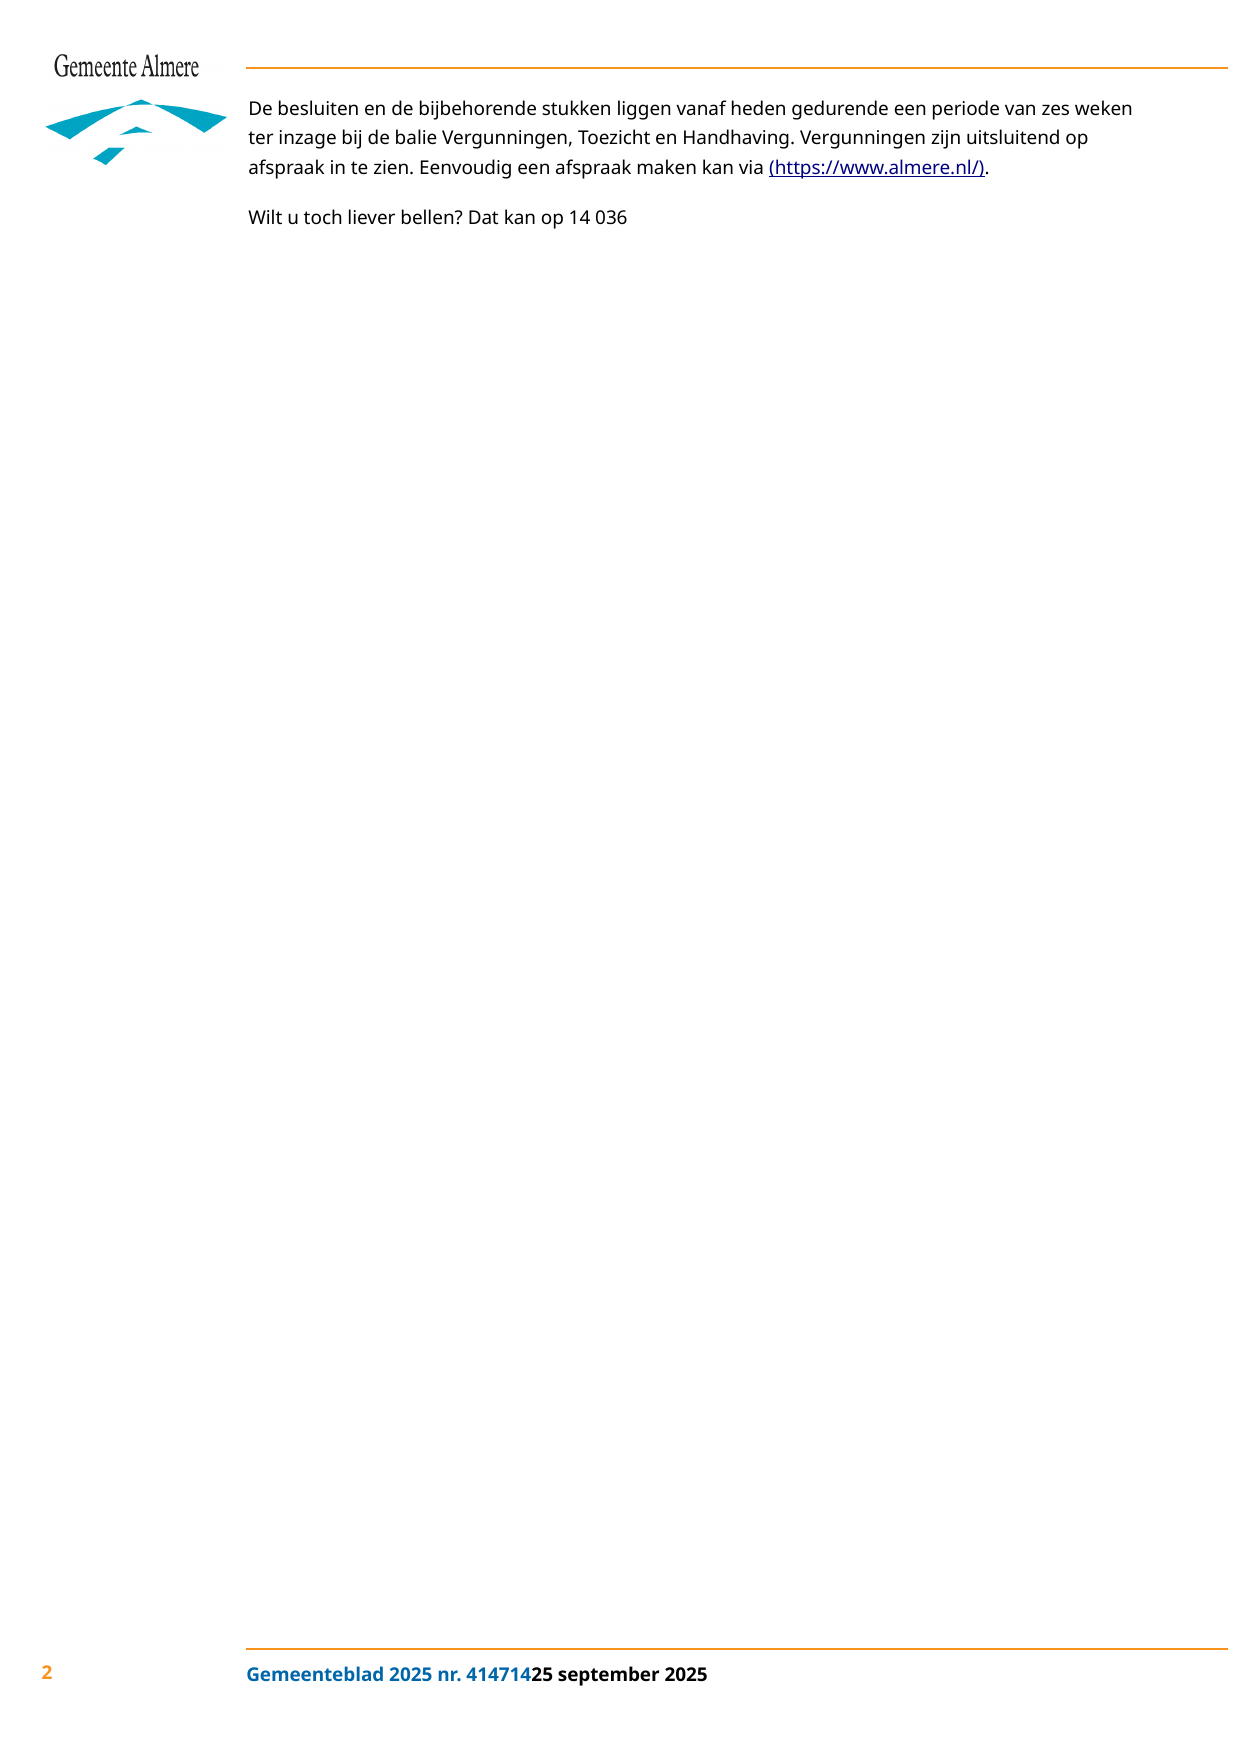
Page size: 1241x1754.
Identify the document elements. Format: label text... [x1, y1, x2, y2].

picture [41, 47, 231, 172]
text Wilt u toch liever bellen? Dat kan op 14 036 [248, 204, 1152, 230]
text De besluiten en de bijbehorende stukken liggen vanaf heden gedurende een periode van zes weken ter inzage bij de balie Vergunningen, Toezicht en Handhaving. Vergunningen zijn uitsluitend op afspraak in te zien. Eenvoudig een afspraak maken kan via (https://www.almere.nl/). [248, 95, 1152, 180]
